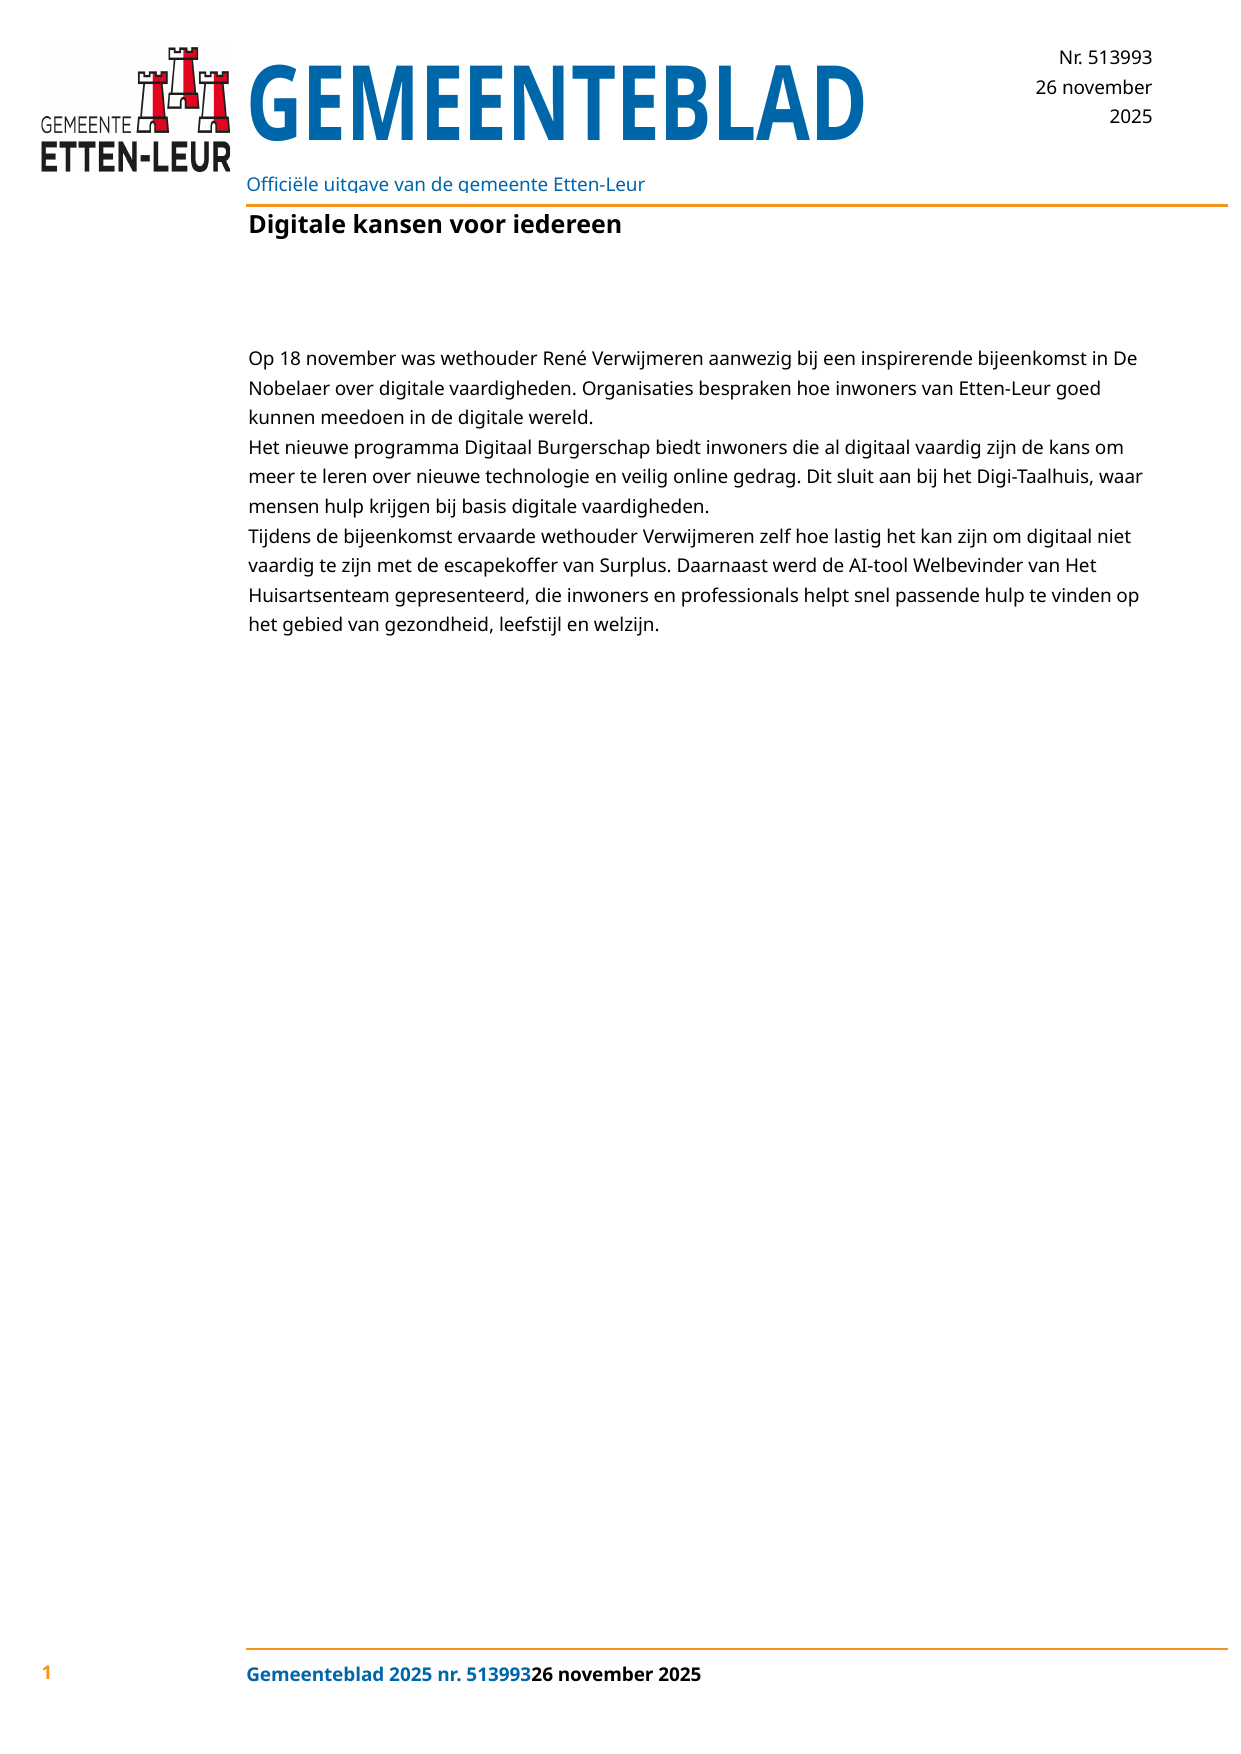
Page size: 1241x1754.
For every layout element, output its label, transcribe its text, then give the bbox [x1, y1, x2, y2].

text Het nieuwe programma Digitaal Burgerschap biedt inwoners die al digitaal vaardig zijn de kans om meer te leren over nieuwe technologie en veilig online gedrag. Dit sluit aan bij het Digi-Taalhuis, waar mensen hulp krijgen bij basis digitale vaardigheden. [248, 434, 1152, 519]
text Tijdens de bijeenkomst ervaarde wethouder Verwijmeren zelf hoe lastig het kan zijn om digitaal niet vaardig te zijn met de escapekoffer van Surplus. Daarnaast werd de AI-tool Welbevinder van Het Huisartsenteam gepresenteerd, die inwoners en professionals helpt snel passende hulp te vinden op het gebied van gezondheid, leefstijl en welzijn. [248, 523, 1152, 637]
text Op 18 november was wethouder René Verwijmeren aanwezig bij een inspirerende bijeenkomst in De Nobelaer over digitale vaardigheden. Organisaties bespraken hoe inwoners van Etten-Leur goed kunnen meedoen in de digitale wereld. [248, 345, 1152, 430]
picture [41, 47, 231, 172]
text Digitale kansen voor iedereen [248, 207, 1152, 241]
